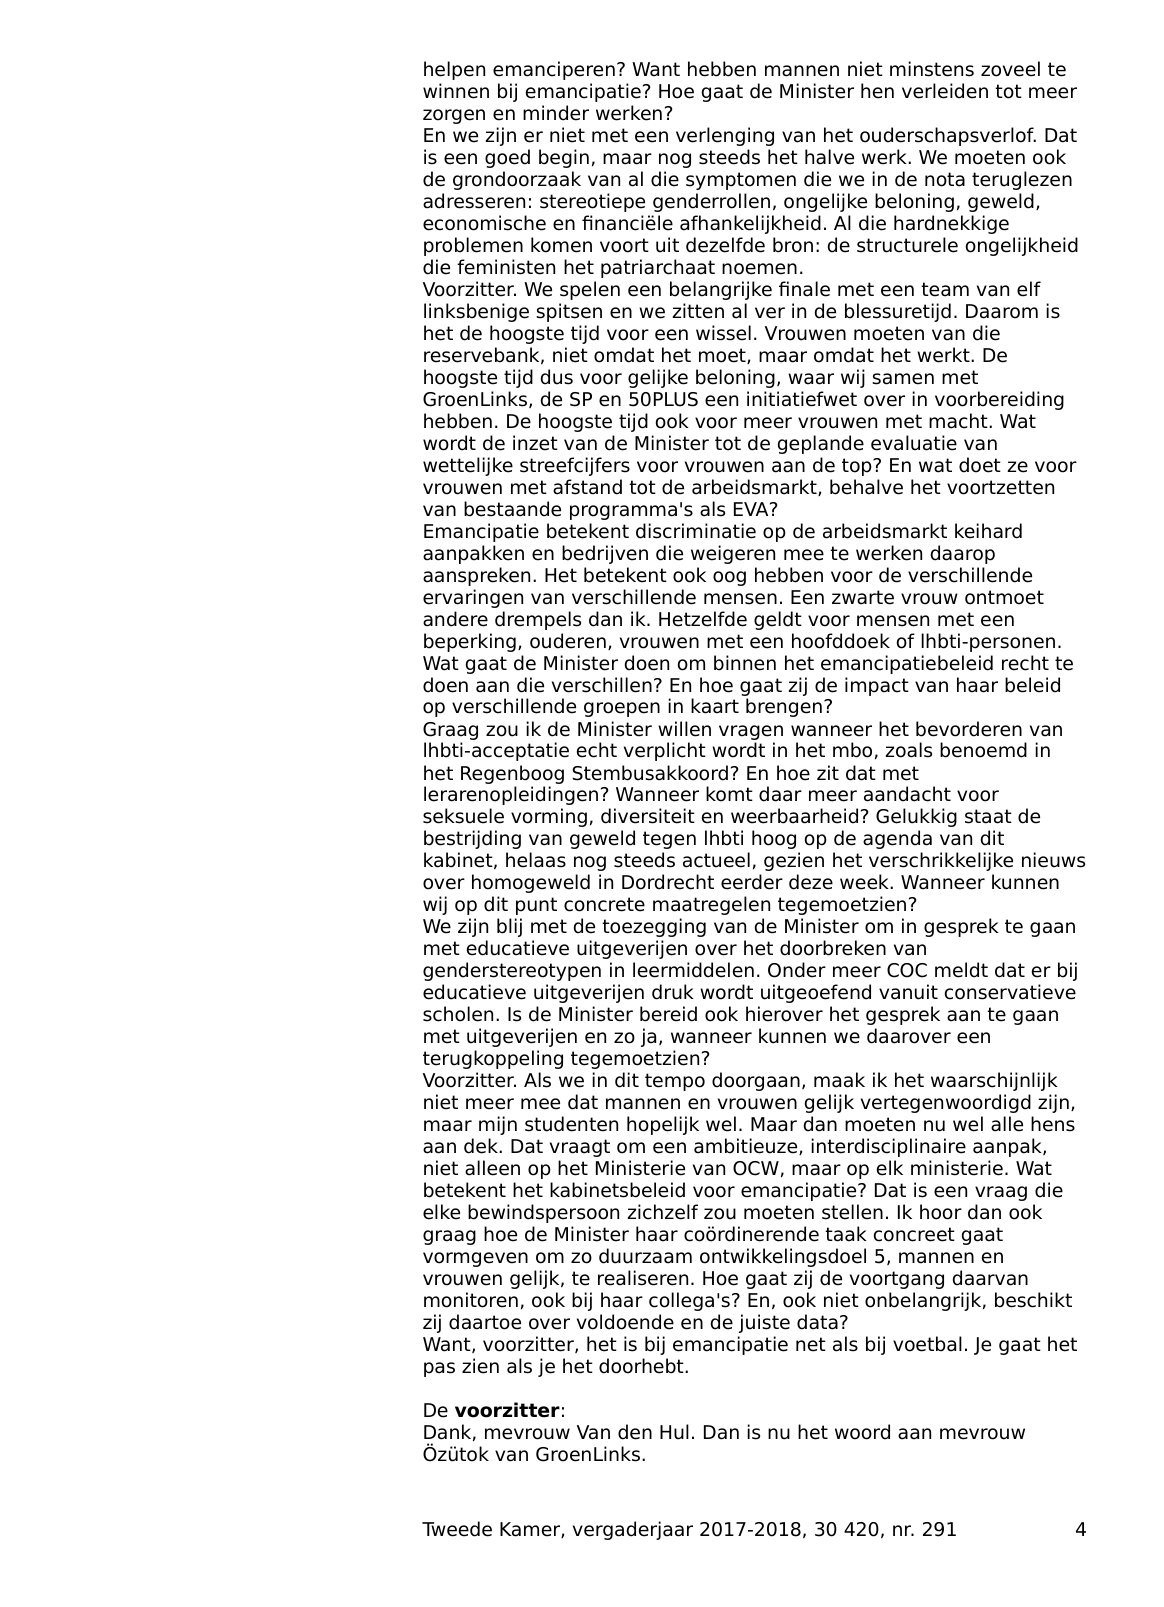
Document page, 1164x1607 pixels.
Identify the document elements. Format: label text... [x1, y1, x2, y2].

text Emancipatie betekent discriminatie op de arbeidsmarkt keihard aanpakken en bedrijven die weigeren mee te werken daarop aanspreken. Het betekent ook oog hebben voor de verschillende ervaringen van verschillende mensen. Een zwarte vrouw ontmoet andere drempels dan ik. Hetzelfde geldt voor mensen met een beperking, ouderen, vrouwen met een hoofddoek of lhbti-personen. Wat gaat de Minister doen om binnen het emancipatiebeleid recht te doen aan die verschillen? En hoe gaat zij de impact van haar beleid op verschillende groepen in kaart brengen? [422, 521, 1087, 718]
text En we zijn er niet met een verlenging van het ouderschapsverlof. Dat is een goed begin, maar nog steeds het halve werk. We moeten ook de grondoorzaak van al die symptomen die we in de nota teruglezen adresseren: stereotiepe genderrollen, ongelijke beloning, geweld, economische en financiële afhankelijkheid. Al die hardnekkige problemen komen voort uit dezelfde bron: de structurele ongelijkheid die feministen het patriarchaat noemen. [422, 125, 1087, 279]
text Voorzitter. Als we in dit tempo doorgaan, maak ik het waarschijnlijk niet meer mee dat mannen en vrouwen gelijk vertegenwoordigd zijn, maar mijn studenten hopelijk wel. Maar dan moeten nu wel alle hens aan dek. Dat vraagt om een ambitieuze, interdisciplinaire aanpak, niet alleen op het Ministerie van OCW, maar op elk ministerie. Wat betekent het kabinetsbeleid voor emancipatie? Dat is een vraag die elke bewindspersoon zichzelf zou moeten stellen. Ik hoor dan ook graag hoe de Minister haar coördinerende taak concreet gaat vormgeven om zo duurzaam ontwikkelingsdoel 5, mannen en vrouwen gelijk, te realiseren. Hoe gaat zij de voortgang daarvan monitoren, ook bij haar collega's? En, ook niet onbelangrijk, beschikt zij daartoe over voldoende en de juiste data? [422, 1070, 1087, 1334]
text helpen emanciperen? Want hebben mannen niet minstens zoveel te winnen bij emancipatie? Hoe gaat de Minister hen verleiden tot meer zorgen en minder werken? [422, 59, 1087, 125]
text Dank, mevrouw Van den Hul. Dan is nu het woord aan mevrouw Özütok van GroenLinks. [422, 1422, 1087, 1466]
text Voorzitter. We spelen een belangrijke finale met een team van elf linksbenige spitsen en we zitten al ver in de blessuretijd. Daarom is het de hoogste tijd voor een wissel. Vrouwen moeten van die reservebank, niet omdat het moet, maar omdat het werkt. De hoogste tijd dus voor gelijke beloning, waar wij samen met GroenLinks, de SP en 50PLUS een initiatiefwet over in voorbereiding hebben. De hoogste tijd ook voor meer vrouwen met macht. Wat wordt de inzet van de Minister tot de geplande evaluatie van wettelijke streefcijfers voor vrouwen aan de top? En wat doet ze voor vrouwen met afstand tot de arbeidsmarkt, behalve het voortzetten van bestaande programma's als EVA? [422, 279, 1087, 521]
text Want, voorzitter, het is bij emancipatie net als bij voetbal. Je gaat het pas zien als je het doorhebt. [422, 1334, 1087, 1378]
text De voorzitter: [422, 1400, 1087, 1422]
text We zijn blij met de toezegging van de Minister om in gesprek te gaan met educatieve uitgeverijen over het doorbreken van genderstereotypen in leermiddelen. Onder meer COC meldt dat er bij educatieve uitgeverijen druk wordt uitgeoefend vanuit conservatieve scholen. Is de Minister bereid ook hierover het gesprek aan te gaan met uitgeverijen en zo ja, wanneer kunnen we daarover een terugkoppeling tegemoetzien? [422, 916, 1087, 1070]
text Graag zou ik de Minister willen vragen wanneer het bevorderen van lhbti-acceptatie echt verplicht wordt in het mbo, zoals benoemd in het Regenboog Stembusakkoord? En hoe zit dat met lerarenopleidingen? Wanneer komt daar meer aandacht voor seksuele vorming, diversiteit en weerbaarheid? Gelukkig staat de bestrijding van geweld tegen lhbti hoog op de agenda van dit kabinet, helaas nog steeds actueel, gezien het verschrikkelijke nieuws over homogeweld in Dordrecht eerder deze week. Wanneer kunnen wij op dit punt concrete maatregelen tegemoetzien? [422, 718, 1087, 916]
